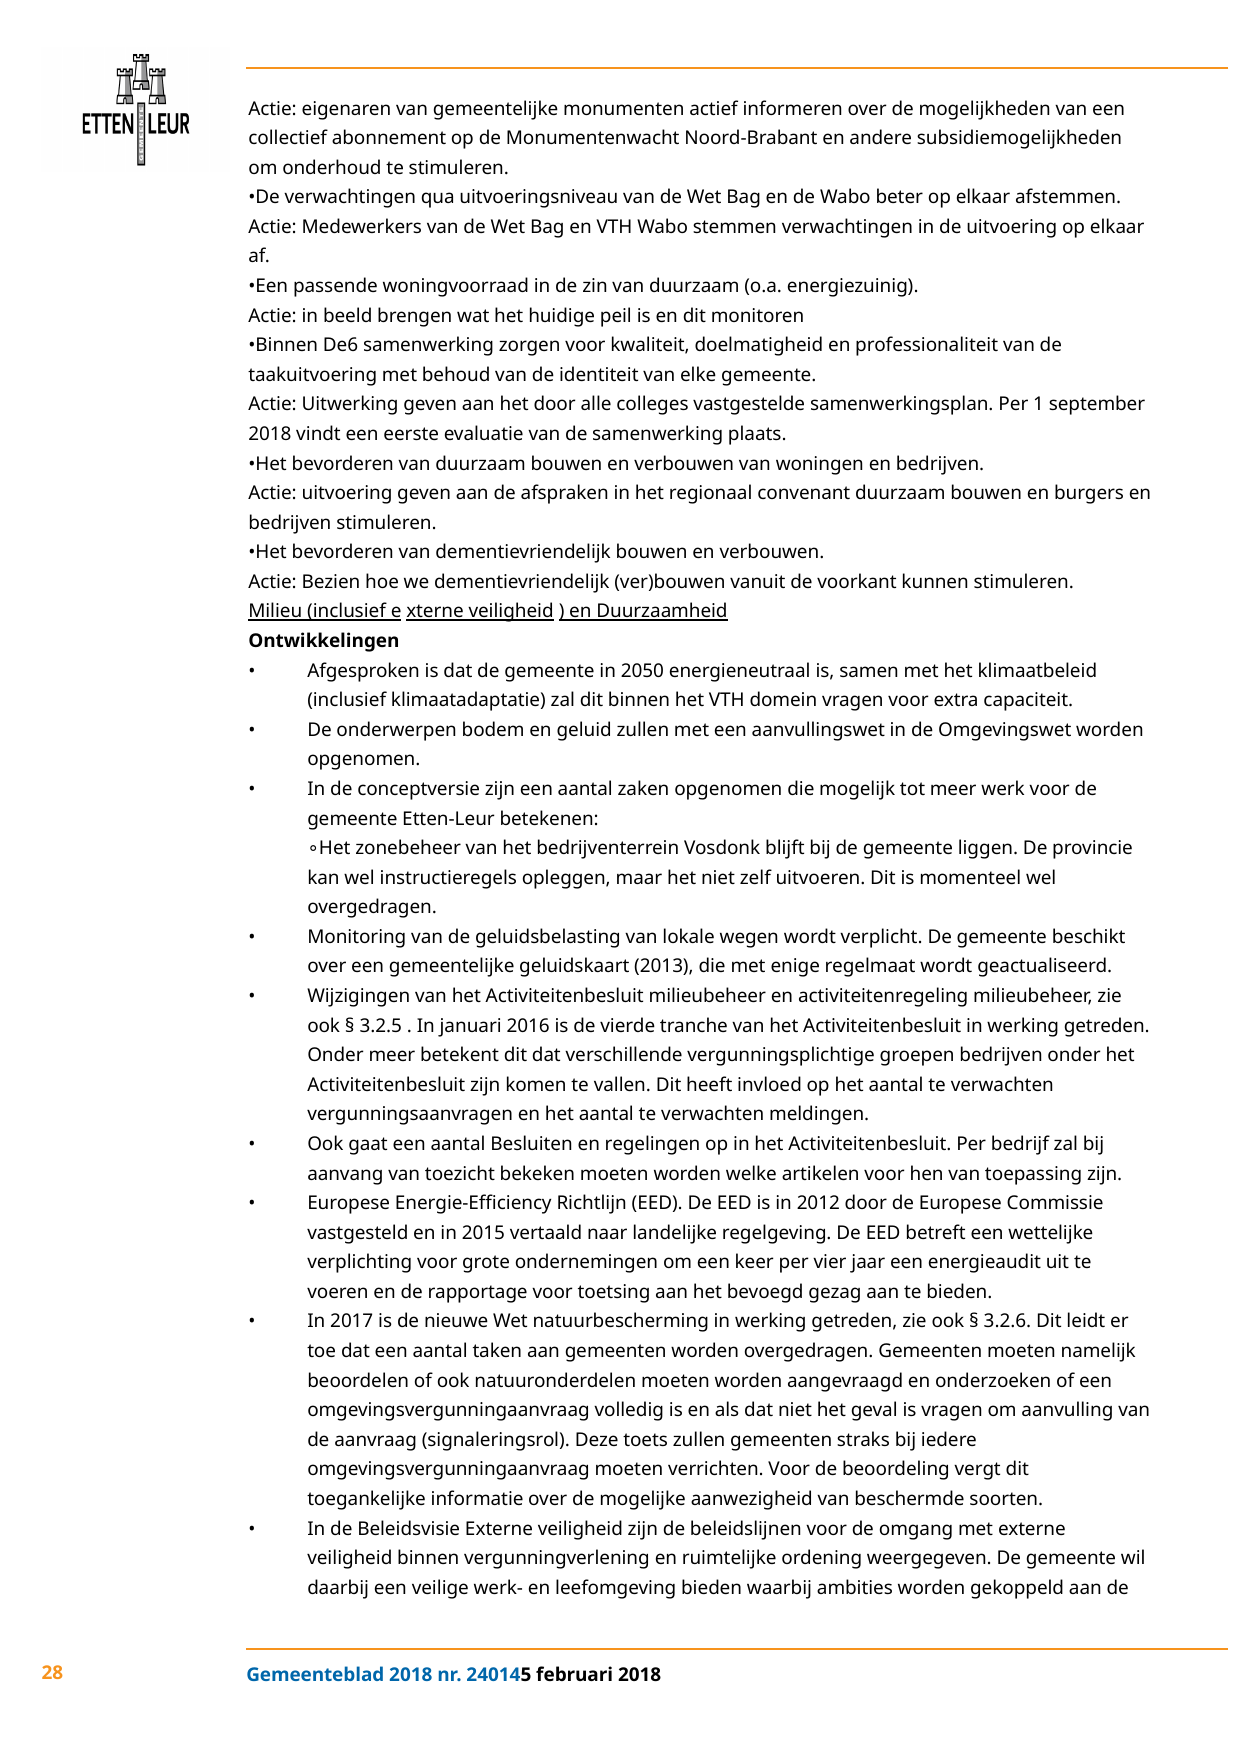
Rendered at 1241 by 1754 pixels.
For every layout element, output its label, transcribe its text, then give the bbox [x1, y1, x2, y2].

text •De verwachtingen qua uitvoeringsniveau van de Wet Bag en de Wabo beter op elkaar afstemmen. [248, 183, 1152, 209]
text •Binnen De6 samenwerking zorgen voor kwaliteit, doelmatigheid en professionaliteit van de taakuitvoering met behoud van de identiteit van elke gemeente. [248, 331, 1152, 387]
list In de Beleidsvisie Externe veiligheid zijn de beleidslijnen voor de omgang met externe veiligheid binnen vergunningverlening en ruimtelijke ordening weergegeven. De gemeente wil daarbij een veilige werk- en leefomgeving bieden waarbij ambities worden gekoppeld aan de [248, 1515, 1152, 1600]
text Actie: Bezien hoe we dementievriendelijk (ver)bouwen vanuit de voorkant kunnen stimuleren. [248, 568, 1152, 594]
list ∘Het zonebeheer van het bedrijventerrein Vosdonk blijft bij de gemeente liggen. De provincie kan wel instructieregels opleggen, maar het niet zelf uitvoeren. Dit is momenteel wel overgedragen. [248, 834, 1152, 919]
text Actie: in beeld brengen wat het huidige peil is en dit monitoren [248, 302, 1152, 328]
list In de conceptversie zijn een aantal zaken opgenomen die mogelijk tot meer werk voor de gemeente Etten-Leur betekenen: [248, 775, 1152, 831]
text Milieu (inclusief e xterne veiligheid ) en Duurzaamheid [248, 598, 1152, 623]
text •Het bevorderen van dementievriendelijk bouwen en verbouwen. [248, 538, 1152, 564]
list Ook gaat een aantal Besluiten en regelingen op in het Activiteitenbesluit. Per bedrijf zal bij aanvang van toezicht bekeken moeten worden welke artikelen voor hen van toepassing zijn. [248, 1130, 1152, 1186]
text •Het bevorderen van duurzaam bouwen en verbouwen van woningen en bedrijven. [248, 450, 1152, 476]
list Afgesproken is dat de gemeente in 2050 energieneutraal is, samen met het klimaatbeleid (inclusief klimaatadaptatie) zal dit binnen het VTH domein vragen voor extra capaciteit. [248, 657, 1152, 712]
text Actie: Medewerkers van de Wet Bag en VTH Wabo stemmen verwachtingen in de uitvoering op elkaar af. [248, 213, 1152, 268]
text Actie: eigenaren van gemeentelijke monumenten actief informeren over de mogelijkheden van een collectief abonnement op de Monumentenwacht Noord-Brabant en andere subsidiemogelijkheden om onderhoud te stimuleren. [248, 95, 1152, 180]
list Monitoring van de geluidsbelasting van lokale wegen wordt verplicht. De gemeente beschikt over een gemeentelijke geluidskaart (2013), die met enige regelmaat wordt geactualiseerd. [248, 923, 1152, 978]
list Europese Energie-Efficiency Richtlijn (EED). De EED is in 2012 door de Europese Commissie vastgesteld en in 2015 vertaald naar landelijke regelgeving. De EED betreft een wettelijke verplichting voor grote ondernemingen om een keer per vier jaar een energieaudit uit te voeren en de rapportage voor toetsing aan het bevoegd gezag aan te bieden. [248, 1189, 1152, 1304]
text Actie: uitvoering geven aan de afspraken in het regionaal convenant duurzaam bouwen en burgers en bedrijven stimuleren. [248, 479, 1152, 535]
list De onderwerpen bodem en geluid zullen met een aanvullingswet in de Omgevingswet worden opgenomen. [248, 716, 1152, 771]
text •Een passende woningvoorraad in de zin van duurzaam (o.a. energiezuinig). [248, 272, 1152, 298]
list In 2017 is de nieuwe Wet natuurbescherming in werking getreden, zie ook § 3.2.6. Dit leidt er toe dat een aantal taken aan gemeenten worden overgedragen. Gemeenten moeten namelijk beoordelen of ook natuuronderdelen moeten worden aangevraagd en onderzoeken of een omgevingsvergunningaanvraag volledig is en als dat niet het geval is vragen om aanvulling van de aanvraag (signaleringsrol). Deze toets zullen gemeenten straks bij iedere omgevingsvergunningaanvraag moeten verrichten. Voor de beoordeling vergt dit toegankelijke informatie over de mogelijke aanwezigheid van beschermde soorten. [248, 1308, 1152, 1511]
text Ontwikkelingen [248, 627, 1152, 653]
list Wijzigingen van het Activiteitenbesluit milieubeheer en activiteitenregeling milieubeheer, zie ook § 3.2.5 . In januari 2016 is de vierde tranche van het Activiteitenbesluit in werking getreden. Onder meer betekent dit dat verschillende vergunningsplichtige groepen bedrijven onder het Activiteitenbesluit zijn komen te vallen. Dit heeft invloed op het aantal te verwachten vergunningsaanvragen en het aantal te verwachten meldingen. [248, 982, 1152, 1126]
text Actie: Uitwerking geven aan het door alle colleges vastgestelde samenwerkingsplan. Per 1 september 2018 vindt een eerste evaluatie van de samenwerking plaats. [248, 391, 1152, 446]
picture [41, 47, 231, 172]
